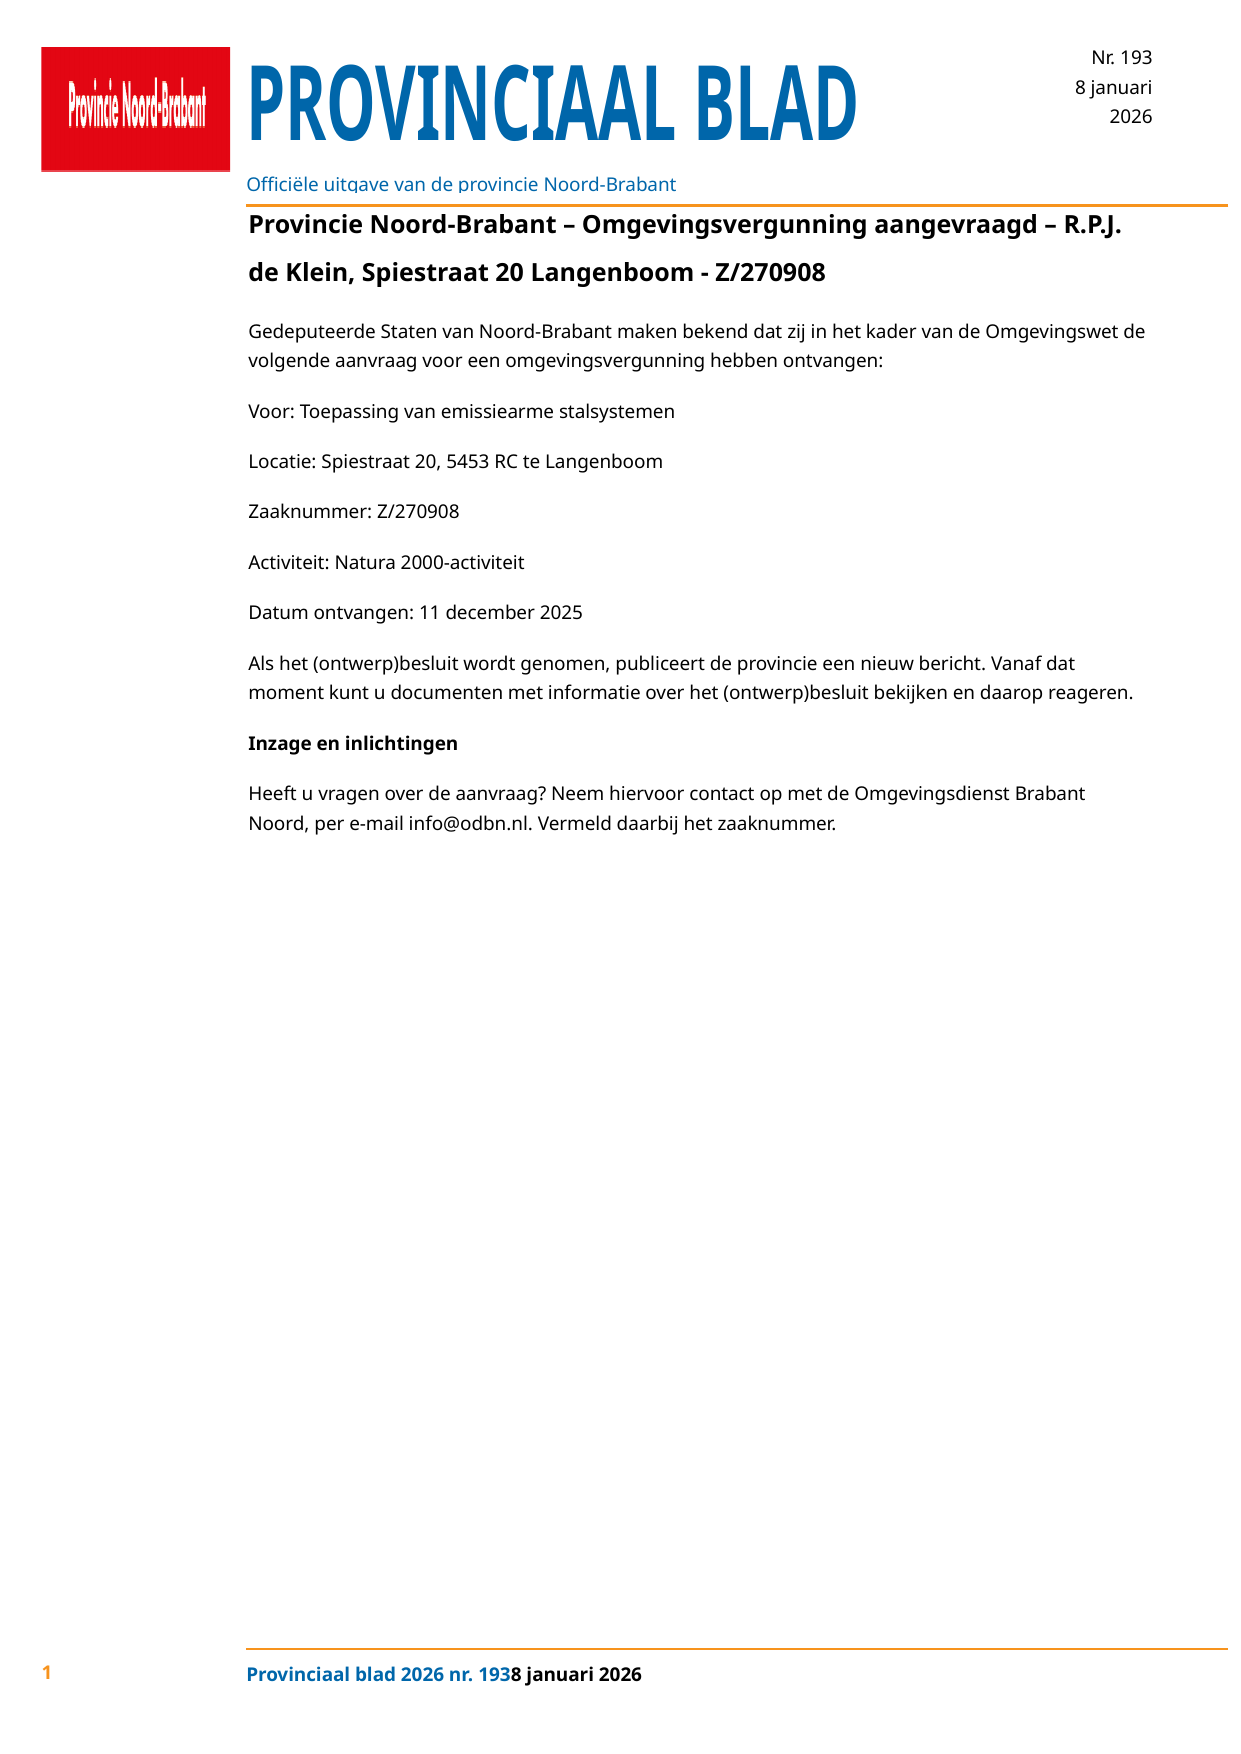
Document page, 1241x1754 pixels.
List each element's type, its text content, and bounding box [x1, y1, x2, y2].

text Heeft u vragen over de aanvraag? Neem hiervoor contact op met de Omgevingsdienst Brabant Noord, per e-mail info@odbn.nl. Vermeld daarbij het zaaknummer. [248, 780, 1152, 836]
text Locatie: Spiestraat 20, 5453 RC te Langenboom [248, 448, 1152, 474]
text Zaaknummer: Z/270908 [248, 499, 1152, 524]
text Voor: Toepassing van emissiearme stalsystemen [248, 398, 1152, 424]
text Provincie Noord-Brabant – Omgevingsvergunning aangevraagd – R.P.J. de Klein, Spiestraat 20 Langenboom - Z/270908 [248, 207, 1152, 288]
text Datum ontvangen: 11 december 2025 [248, 599, 1152, 625]
text Inzage en inlichtingen [248, 730, 1152, 756]
picture [41, 47, 231, 172]
text Als het (ontwerp)besluit wordt genomen, publiceert de provincie een nieuw bericht. Vanaf dat moment kunt u documenten met informatie over het (ontwerp)besluit bekijken en daarop reageren. [248, 650, 1152, 705]
text Activiteit: Natura 2000-activiteit [248, 549, 1152, 575]
text Gedeputeerde Staten van Noord-Brabant maken bekend dat zij in het kader van de Omgevingswet de volgende aanvraag voor een omgevingsvergunning hebben ontvangen: [248, 318, 1152, 373]
